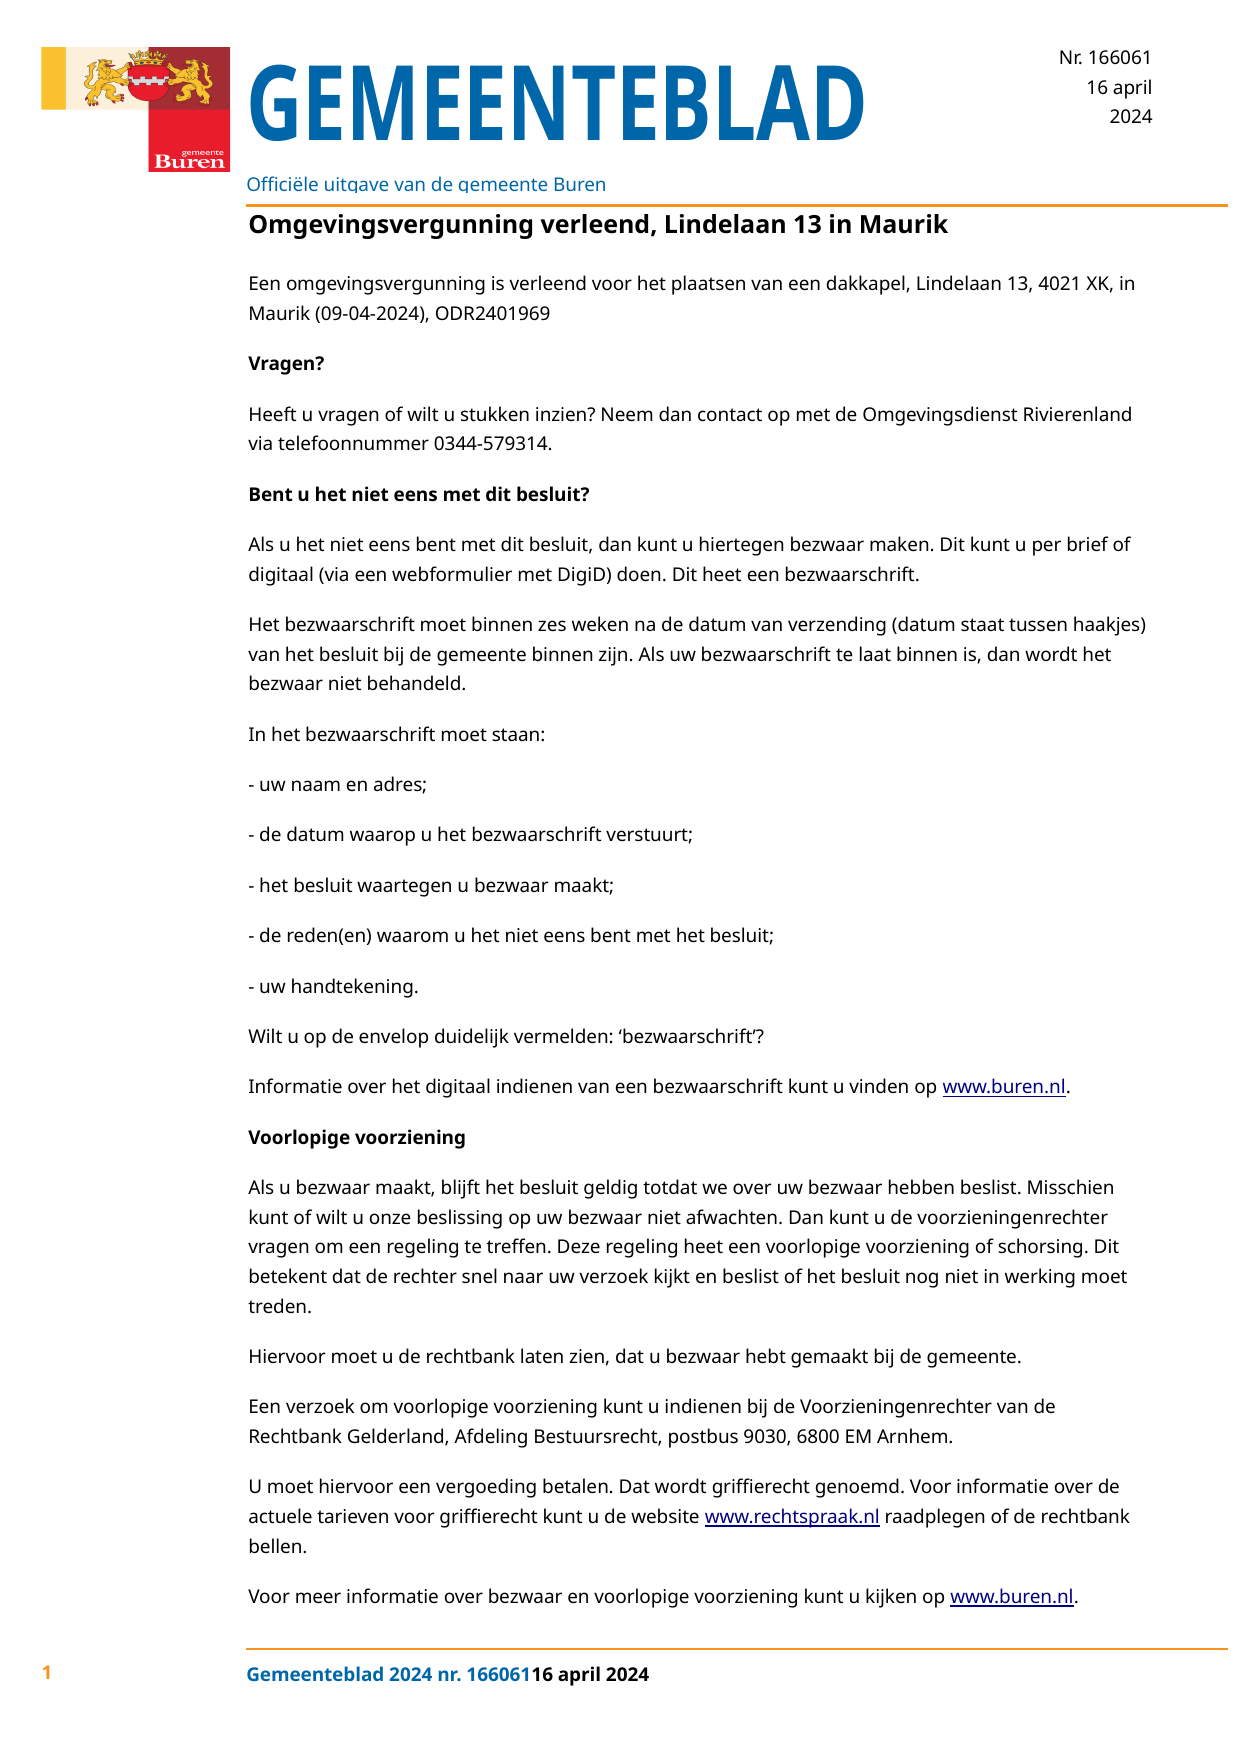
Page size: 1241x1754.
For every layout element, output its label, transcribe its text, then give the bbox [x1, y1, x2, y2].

text Als u het niet eens bent met dit besluit, dan kunt u hiertegen bezwaar maken. Dit kunt u per brief of digitaal (via een webformulier met DigiD) doen. Dit heet een bezwaarschrift. [248, 531, 1152, 586]
text - uw naam en adres; [248, 771, 1152, 797]
text - de datum waarop u het bezwaarschrift verstuurt; [248, 822, 1152, 847]
text Wilt u op de envelop duidelijk vermelden: ‘bezwaarschrift’? [248, 1023, 1152, 1049]
text Voorlopige voorziening [248, 1124, 1152, 1150]
picture [41, 47, 231, 172]
text Als u bezwaar maakt, blijft het besluit geldig totdat we over uw bezwaar hebben beslist. Misschien kunt of wilt u onze beslissing op uw bezwaar niet afwachten. Dan kunt u de voorzieningenrechter vragen om een regeling te treffen. Deze regeling heet een voorlopige voorziening of schorsing. Dit betekent dat de rechter snel naar uw verzoek kijkt en beslist of het besluit nog niet in werking moet treden. [248, 1174, 1152, 1318]
text Heeft u vragen of wilt u stukken inzien? Neem dan contact op met de Omgevingsdienst Rivierenland via telefoonnummer 0344-579314. [248, 401, 1152, 456]
text In het bezwaarschrift moet staan: [248, 721, 1152, 746]
text - het besluit waartegen u bezwaar maakt; [248, 872, 1152, 898]
text - de reden(en) waarom u het niet eens bent met het besluit; [248, 922, 1152, 948]
text Een verzoek om voorlopige voorziening kunt u indienen bij de Voorzieningenrechter van de Rechtbank Gelderland, Afdeling Bestuursrecht, postbus 9030, 6800 EM Arnhem. [248, 1394, 1152, 1449]
text Hiervoor moet u de rechtbank laten zien, dat u bezwaar hebt gemaakt bij de gemeente. [248, 1343, 1152, 1369]
text Bent u het niet eens met dit besluit? [248, 481, 1152, 506]
text Omgevingsvergunning verleend, Lindelaan 13 in Maurik [248, 207, 1152, 241]
text U moet hiervoor een vergoeding betalen. Dat wordt griffierecht genoemd. Voor informatie over de actuele tarieven voor griffierecht kunt u de website www.rechtspraak.nl raadplegen of de rechtbank bellen. [248, 1474, 1152, 1558]
text Informatie over het digitaal indienen van een bezwaarschrift kunt u vinden op www.buren.nl. [248, 1074, 1152, 1099]
text - uw handtekening. [248, 973, 1152, 998]
text Voor meer informatie over bezwaar en voorlopige voorziening kunt u kijken op www.buren.nl. [248, 1583, 1152, 1609]
text Een omgevingsvergunning is verleend voor het plaatsen van een dakkapel, Lindelaan 13, 4021 XK, in Maurik (09-04-2024), ODR2401969 [248, 270, 1152, 326]
text Het bezwaarschrift moet binnen zes weken na de datum van verzending (datum staat tussen haakjes) van het besluit bij de gemeente binnen zijn. Als uw bezwaarschrift te laat binnen is, dan wordt het bezwaar niet behandeld. [248, 611, 1152, 696]
text Vragen? [248, 350, 1152, 376]
